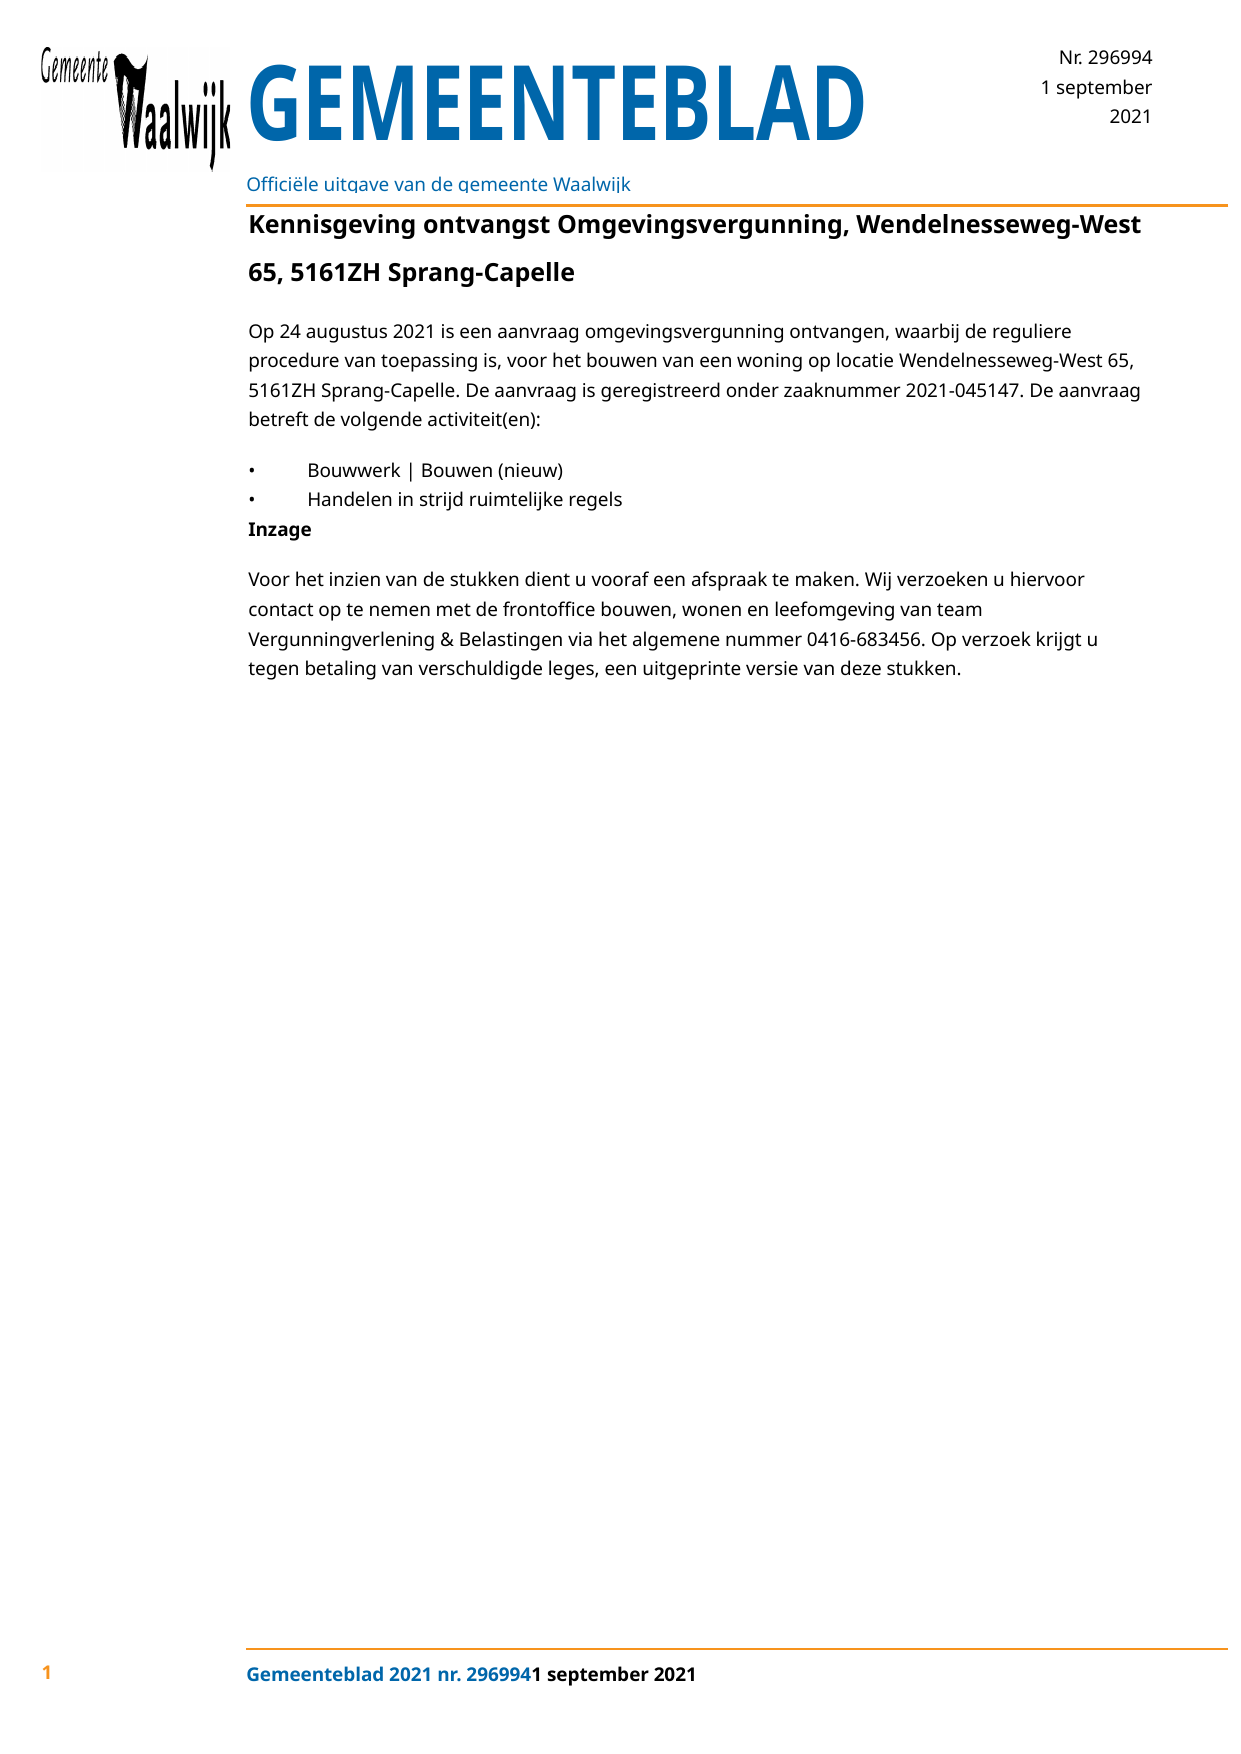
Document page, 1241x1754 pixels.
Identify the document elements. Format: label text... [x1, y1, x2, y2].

text Inzage [248, 516, 1152, 542]
text Op 24 augustus 2021 is een aanvraag omgevingsvergunning ontvangen, waarbij de reguliere procedure van toepassing is, voor het bouwen van een woning op locatie Wendelnesseweg-West 65, 5161ZH Sprang-Capelle. De aanvraag is geregistreerd onder zaaknummer 2021-045147. De aanvraag betreft de volgende activiteit(en): [248, 318, 1152, 432]
list Handelen in strijd ruimtelijke regels [248, 487, 1152, 512]
text Kennisgeving ontvangst Omgevingsvergunning, Wendelnesseweg-West 65, 5161ZH Sprang-Capelle [248, 207, 1152, 288]
picture [41, 47, 231, 172]
text Voor het inzien van de stukken dient u vooraf een afspraak te maken. Wij verzoeken u hiervoor contact op te nemen met de frontoffice bouwen, wonen en leefomgeving van team Vergunningverlening & Belastingen via het algemene nummer 0416-683456. Op verzoek krijgt u tegen betaling van verschuldigde leges, een uitgeprinte versie van deze stukken. [248, 567, 1152, 681]
list Bouwwerk | Bouwen (nieuw) [248, 457, 1152, 483]
